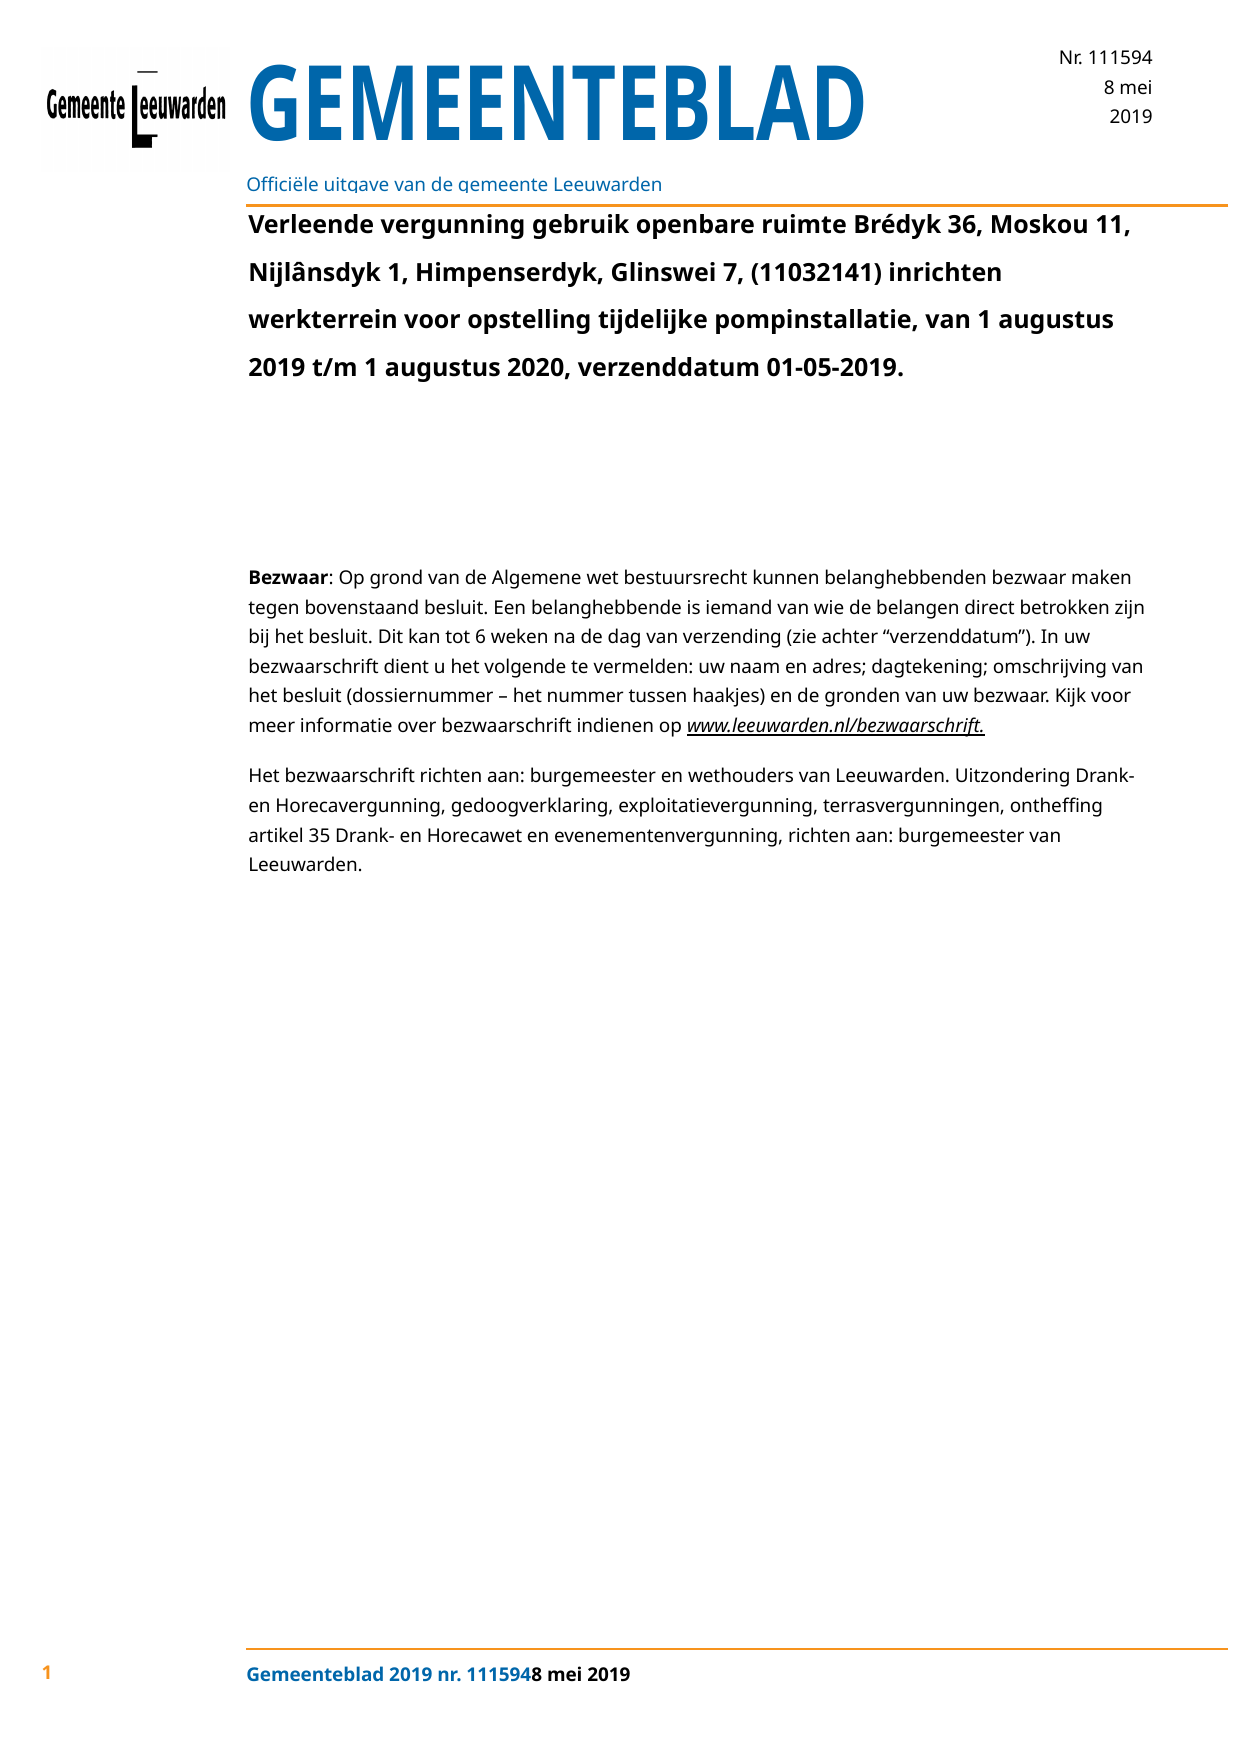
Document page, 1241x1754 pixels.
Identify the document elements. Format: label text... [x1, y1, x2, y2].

text Het bezwaarschrift richten aan: burgemeester en wethouders van Leeuwarden. Uitzondering Drank- en Horecavergunning, gedoogverklaring, exploitatievergunning, terrasvergunningen, ontheffing artikel 35 Drank- en Horecawet en evenementenvergunning, richten aan: burgemeester van Leeuwarden. [248, 763, 1152, 877]
text Verleende vergunning gebruik openbare ruimte Brédyk 36, Moskou 11, Nijlânsdyk 1, Himpenserdyk, Glinswei 7, (11032141) inrichten werkterrein voor opstelling tijdelijke pompinstallatie, van 1 augustus 2019 t/m 1 augustus 2020, verzenddatum 01-05-2019. [248, 207, 1152, 384]
picture [41, 47, 231, 172]
text Bezwaar: Op grond van de Algemene wet bestuursrecht kunnen belanghebbenden bezwaar maken tegen bovenstaand besluit. Een belanghebbende is iemand van wie de belangen direct betrokken zijn bij het besluit. Dit kan tot 6 weken na de dag van verzending (zie achter “verzenddatum”). In uw bezwaarschrift dient u het volgende te vermelden: uw naam en adres; dagtekening; omschrijving van het besluit (dossiernummer – het nummer tussen haakjes) en de gronden van uw bezwaar. Kijk voor meer informatie over bezwaarschrift indienen op www.leeuwarden.nl/bezwaarschrift. [248, 564, 1152, 738]
